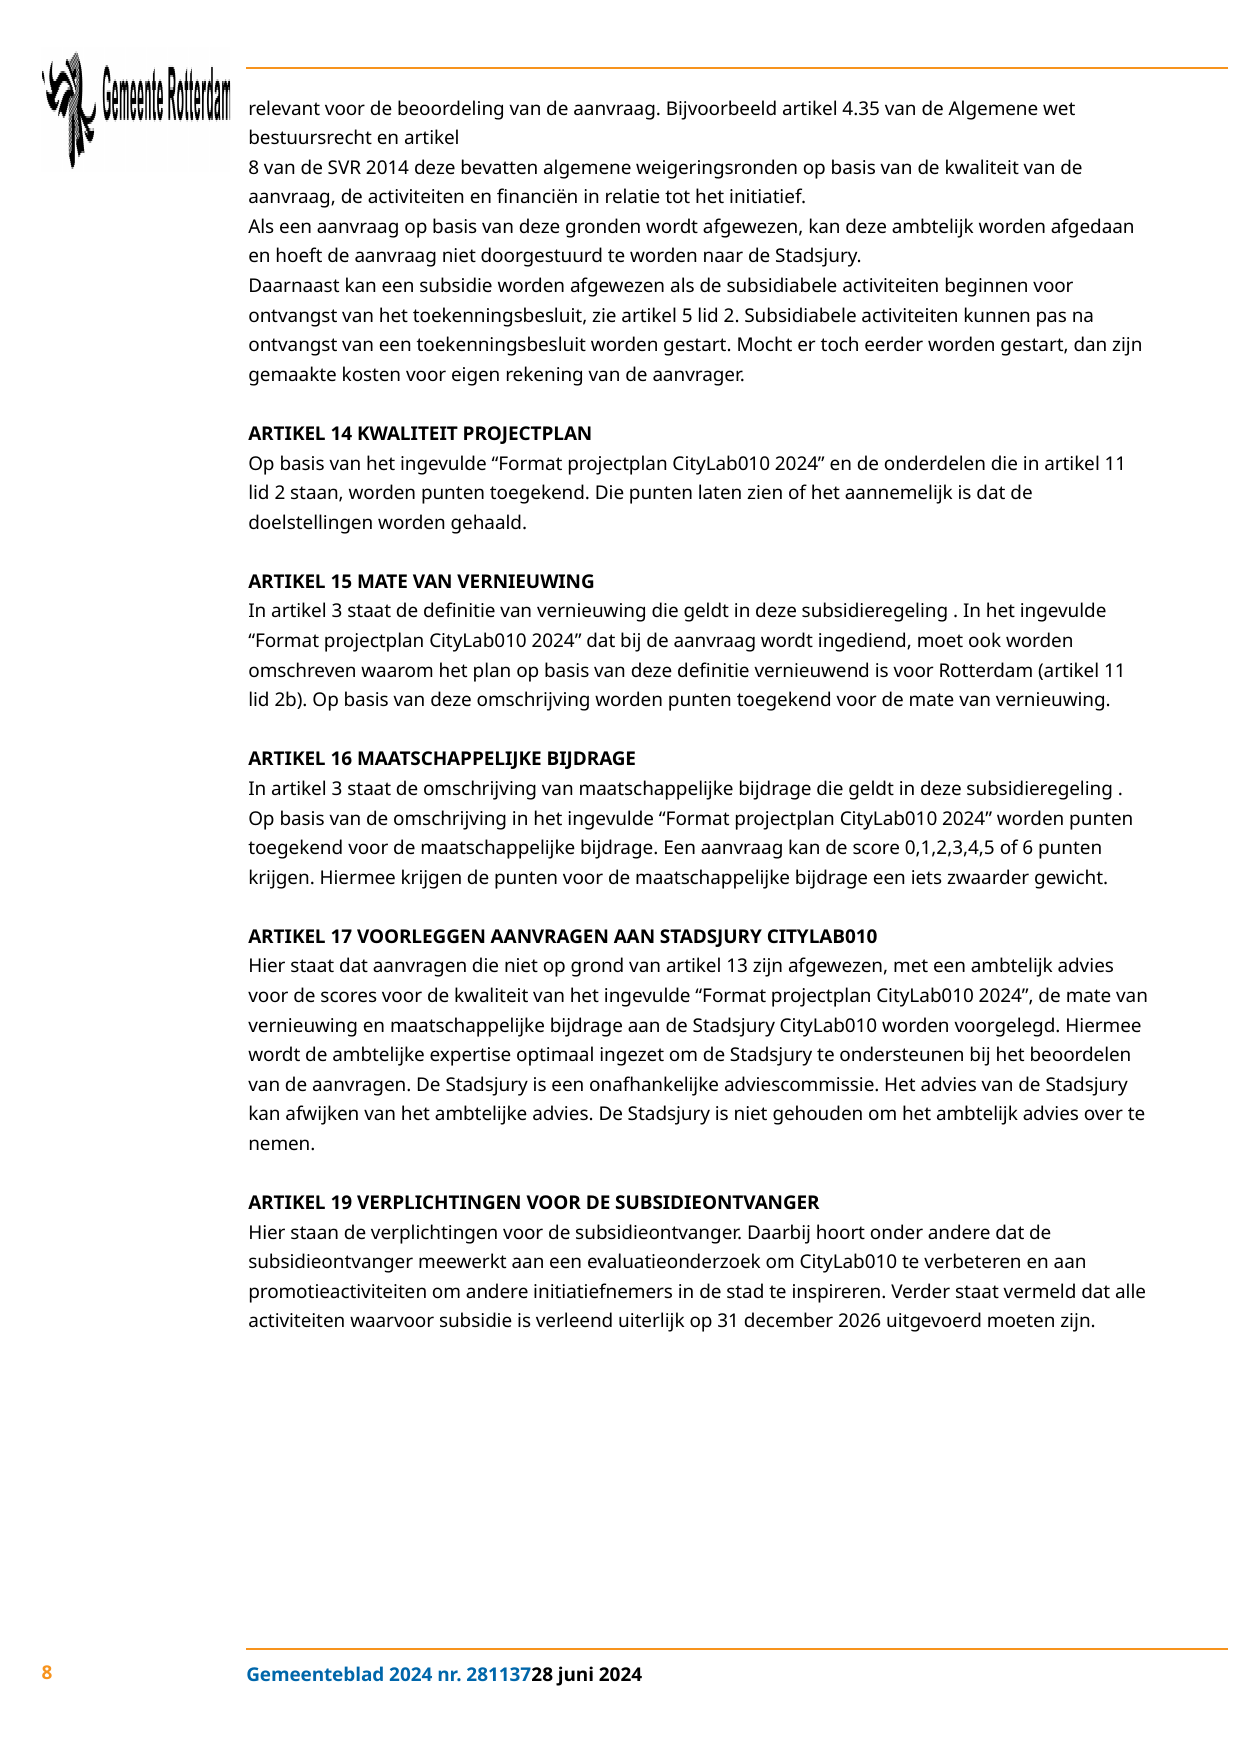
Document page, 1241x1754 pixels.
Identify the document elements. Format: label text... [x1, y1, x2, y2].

text Daarnaast kan een subsidie worden afgewezen als de subsidiabele activiteiten beginnen voor ontvangst van het toekenningsbesluit, zie artikel 5 lid 2. Subsidiabele activiteiten kunnen pas na ontvangst van een toekenningsbesluit worden gestart. Mocht er toch eerder worden gestart, dan zijn gemaakte kosten voor eigen rekening van de aanvrager. [248, 272, 1152, 387]
text ARTIKEL 16 MAATSCHAPPELIJKE BIJDRAGE [248, 746, 1152, 771]
text ARTIKEL 15 MATE VAN VERNIEUWING [248, 568, 1152, 594]
text ARTIKEL 17 VOORLEGGEN AANVRAGEN AAN STADSJURY CITYLAB010 [248, 923, 1152, 949]
text Op basis van het ingevulde “Format projectplan CityLab010 2024” en de onderdelen die in artikel 11 lid 2 staan, worden punten toegekend. Die punten laten zien of het aannemelijk is dat de doelstellingen worden gehaald. [248, 450, 1152, 535]
text ARTIKEL 14 KWALITEIT PROJECTPLAN [248, 420, 1152, 446]
text In artikel 3 staat de definitie van vernieuwing die geldt in deze subsidieregeling . In het ingevulde “Format projectplan CityLab010 2024” dat bij de aanvraag wordt ingediend, moet ook worden omschreven waarom het plan op basis van deze definitie vernieuwend is voor Rotterdam (artikel 11 lid 2b). Op basis van deze omschrijving worden punten toegekend voor de mate van vernieuwing. [248, 598, 1152, 712]
text 8 van de SVR 2014 deze bevatten algemene weigeringsronden op basis van de kwaliteit van de aanvraag, de activiteiten en financiën in relatie tot het initiatief. [248, 154, 1152, 209]
text Hier staan de verplichtingen voor de subsidieontvanger. Daarbij hoort onder andere dat de subsidieontvanger meewerkt aan een evaluatieonderzoek om CityLab010 te verbeteren en aan promotieactiviteiten om andere initiatiefnemers in de stad te inspireren. Verder staat vermeld dat alle activiteiten waarvoor subsidie is verleend uiterlijk op 31 december 2026 uitgevoerd moeten zijn. [248, 1219, 1152, 1333]
text Hier staat dat aanvragen die niet op grond van artikel 13 zijn afgewezen, met een ambtelijk advies voor de scores voor de kwaliteit van het ingevulde “Format projectplan CityLab010 2024”, de mate van vernieuwing en maatschappelijke bijdrage aan de Stadsjury CityLab010 worden voorgelegd. Hiermee wordt de ambtelijke expertise optimaal ingezet om de Stadsjury te ondersteunen bij het beoordelen van de aanvragen. De Stadsjury is een onafhankelijke adviescommissie. Het advies van de Stadsjury kan afwijken van het ambtelijke advies. De Stadsjury is niet gehouden om het ambtelijk advies over te nemen. [248, 953, 1152, 1156]
text Als een aanvraag op basis van deze gronden wordt afgewezen, kan deze ambtelijk worden afgedaan en hoeft de aanvraag niet doorgestuurd te worden naar de Stadsjury. [248, 213, 1152, 268]
text ARTIKEL 19 VERPLICHTINGEN VOOR DE SUBSIDIEONTVANGER [248, 1189, 1152, 1215]
text In artikel 3 staat de omschrijving van maatschappelijke bijdrage die geldt in deze subsidieregeling . Op basis van de omschrijving in het ingevulde “Format projectplan CityLab010 2024” worden punten toegekend voor de maatschappelijke bijdrage. Een aanvraag kan de score 0,1,2,3,4,5 of 6 punten krijgen. Hiermee krijgen de punten voor de maatschappelijke bijdrage een iets zwaarder gewicht. [248, 775, 1152, 890]
picture [41, 47, 231, 172]
text relevant voor de beoordeling van de aanvraag. Bijvoorbeeld artikel 4.35 van de Algemene wet bestuursrecht en artikel [248, 95, 1152, 150]
